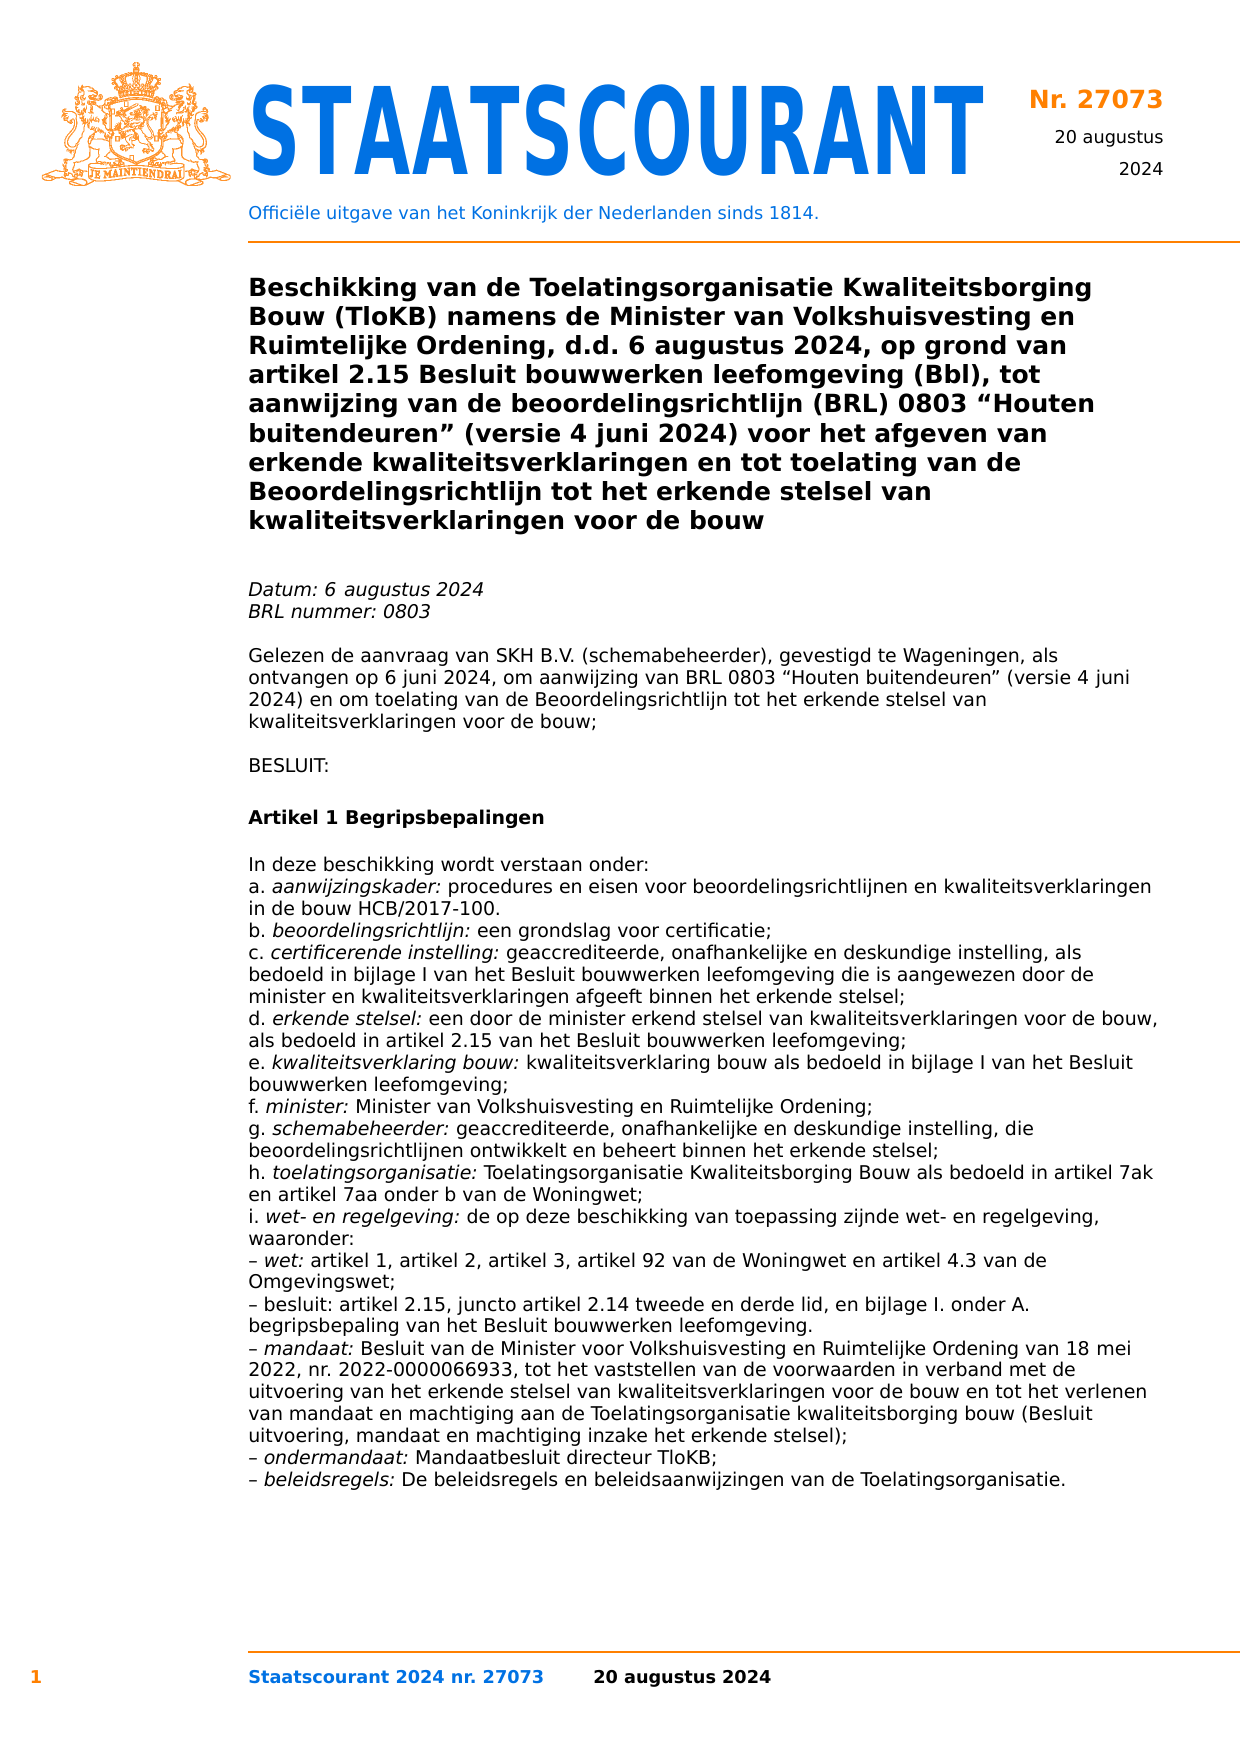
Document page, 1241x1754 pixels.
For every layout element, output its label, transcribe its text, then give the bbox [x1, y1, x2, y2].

text In deze beschikking wordt verstaan onder: [248, 854, 1163, 876]
text Datum: 6 augustus 2024 [248, 579, 1163, 601]
table_cell 2024 [998, 153, 1240, 203]
subtitle Artikel 1 Begripsbepalingen [248, 807, 1163, 829]
text b. beoordelingsrichtlijn: een grondslag voor certificatie; [248, 920, 1163, 942]
text BRL nummer: 0803 [248, 601, 1163, 623]
text i. wet- en regelgeving: de op deze beschikking van toepassing zijnde wet- en regelgeving, waaronder: [248, 1206, 1163, 1249]
subtitle Beschikking van de Toelatingsorganisatie Kwaliteitsborging Bouw (TloKB) namens de Minister van Volkshuisvesting en Ruimtelijke Ordening, d.d. 6 augustus 2024, op grond van artikel 2.15 Besluit bouwwerken leefomgeving (Bbl), tot aanwijzing van de beoordelingsrichtlijn (BRL) 0803 “Houten buitendeuren” (versie 4 juni 2024) voor het afgeven van erkende kwaliteitsverklaringen en tot toelating van de Beoordelingsrichtlijn tot het erkende stelsel van kwaliteitsverklaringen voor de bouw [248, 273, 1163, 536]
table_header [25, 62, 248, 241]
text g. schemabeheerder: geaccrediteerde, onafhankelijke en deskundige instelling, die beoordelingsrichtlijnen ontwikkelt en beheert binnen het erkende stelsel; [248, 1118, 1163, 1162]
picture [41, 62, 231, 186]
text d. erkende stelsel: een door de minister erkend stelsel van kwaliteitsverklaringen voor de bouw, als bedoeld in artikel 2.15 van het Besluit bouwwerken leefomgeving; [248, 1008, 1163, 1052]
text e. kwaliteitsverklaring bouw: kwaliteitsverklaring bouw als bedoeld in bijlage I van het Besluit bouwwerken leefomgeving; [248, 1052, 1163, 1096]
text h. toelatingsorganisatie: Toelatingsorganisatie Kwaliteitsborging Bouw als bedoeld in artikel 7ak en artikel 7aa onder b van de Woningwet; [248, 1162, 1163, 1206]
text – beleidsregels: De beleidsregels en beleidsaanwijzingen van de Toelatingsorganisatie. [248, 1469, 1163, 1491]
text BESLUIT: [248, 755, 1163, 777]
table_header STAATSCOURANT [248, 62, 998, 203]
table_header Nr. 27073 [998, 62, 1240, 121]
text c. certificerende instelling: geaccrediteerde, onafhankelijke en deskundige instelling, als bedoeld in bijlage I van het Besluit bouwwerken leefomgeving die is aangewezen door de minister en kwaliteitsverklaringen afgeeft binnen het erkende stelsel; [248, 942, 1163, 1008]
text f. minister: Minister van Volkshuisvesting en Ruimtelijke Ordening; [248, 1096, 1163, 1118]
text – ondermandaat: Mandaatbesluit directeur TloKB; [248, 1447, 1163, 1469]
table_cell Officiële uitgave van het Koninkrijk der Nederlanden sinds 1814. [248, 203, 1240, 241]
table_cell 20 augustus [998, 121, 1240, 153]
text – besluit: artikel 2.15, juncto artikel 2.14 tweede en derde lid, en bijlage I. onder A. begripsbepaling van het Besluit bouwwerken leefomgeving. [248, 1293, 1163, 1337]
text a. aanwijzingskader: procedures en eisen voor beoordelingsrichtlijnen en kwaliteitsverklaringen in de bouw HCB/2017-100. [248, 876, 1163, 920]
text – mandaat: Besluit van de Minister voor Volkshuisvesting en Ruimtelijke Ordening van 18 mei 2022, nr. 2022-0000066933, tot het vaststellen van de voorwaarden in verband met de uitvoering van het erkende stelsel van kwaliteitsverklaringen voor de bouw en tot het verlenen van mandaat en machtiging aan de Toelatingsorganisatie kwaliteitsborging bouw (Besluit uitvoering, mandaat en machtiging inzake het erkende stelsel); [248, 1337, 1163, 1447]
text – wet: artikel 1, artikel 2, artikel 3, artikel 92 van de Woningwet en artikel 4.3 van de Omgevingswet; [248, 1249, 1163, 1293]
text Gelezen de aanvraag van SKH B.V. (schemabeheerder), gevestigd te Wageningen, als ontvangen op 6 juni 2024, om aanwijzing van BRL 0803 “Houten buitendeuren” (versie 4 juni 2024) en om toelating van de Beoordelingsrichtlijn tot het erkende stelsel van kwaliteitsverklaringen voor de bouw; [248, 645, 1163, 733]
